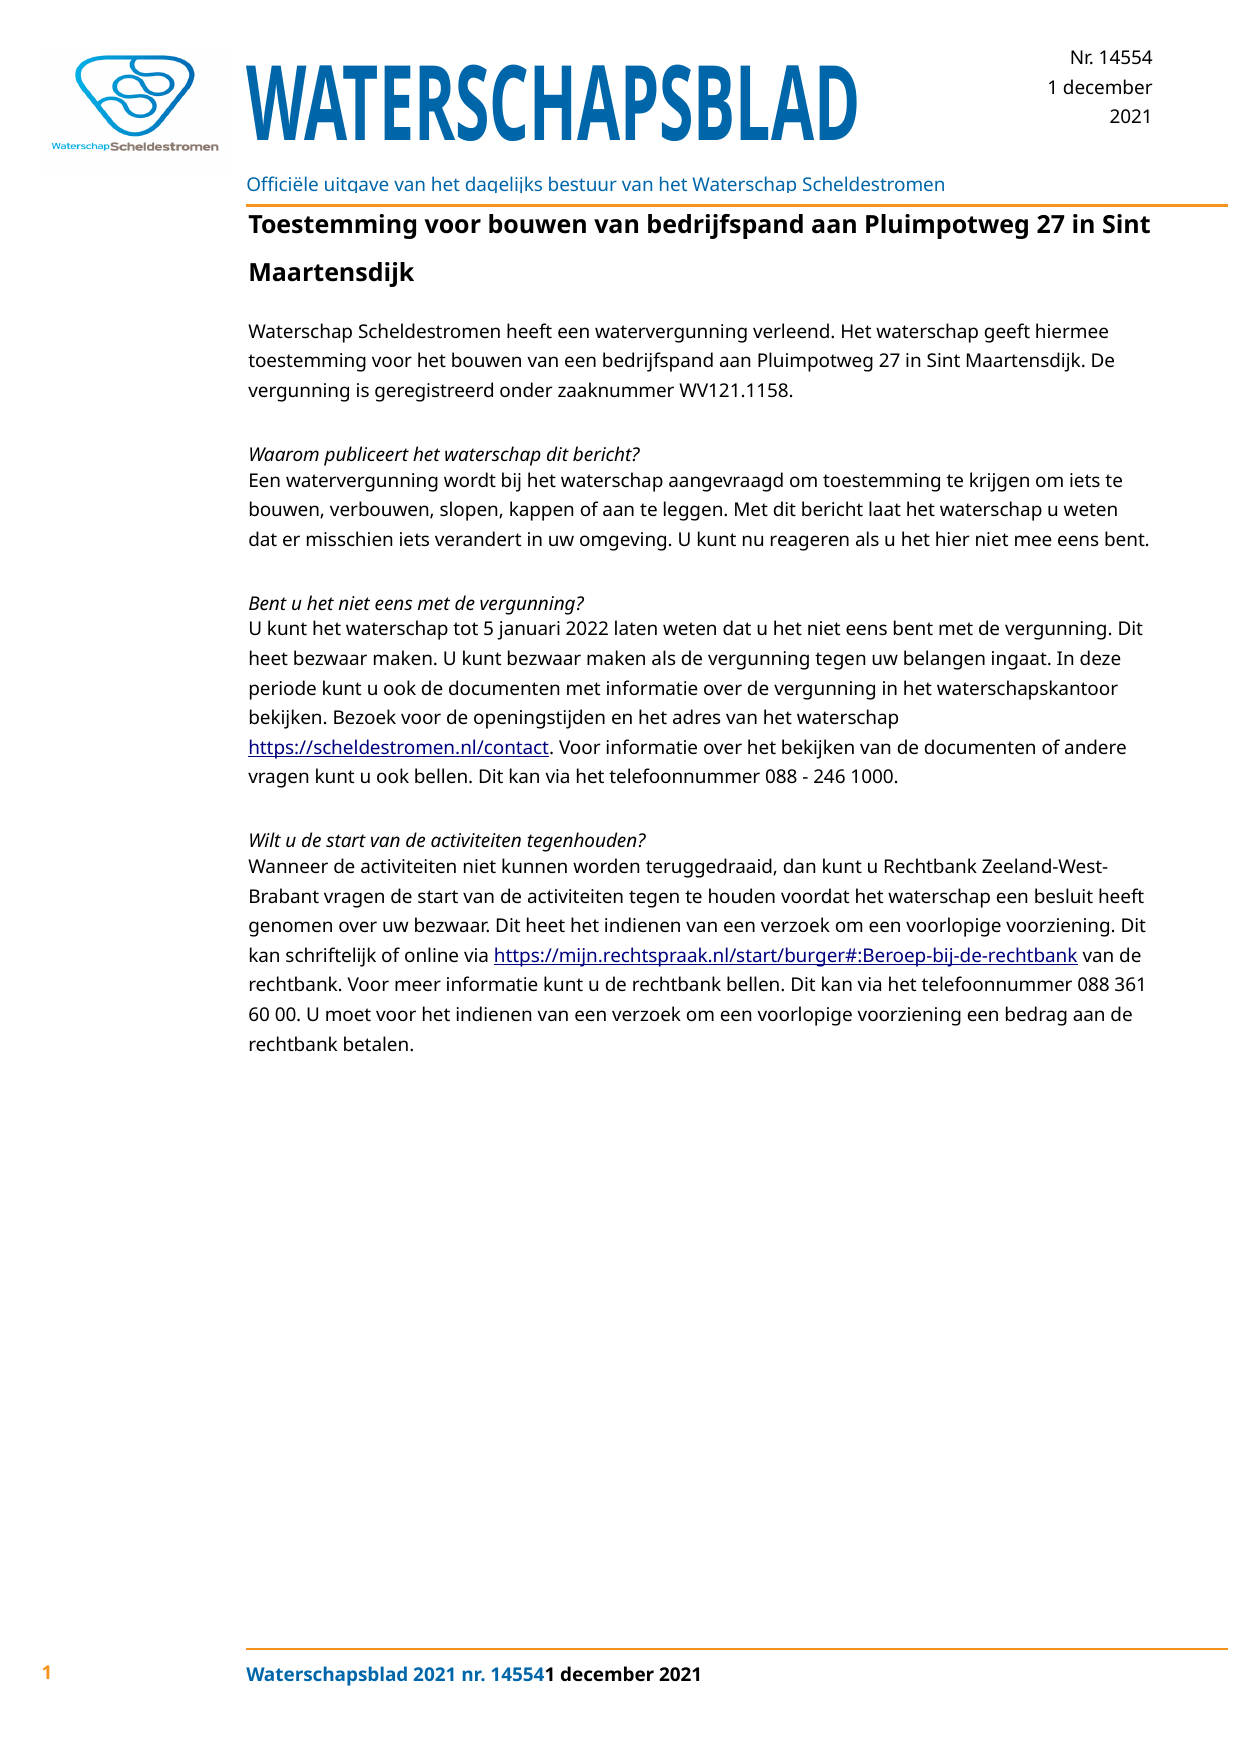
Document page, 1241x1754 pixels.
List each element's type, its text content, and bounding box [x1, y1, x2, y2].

text Wilt u de start van de activiteiten tegenhouden? [248, 827, 1152, 853]
text Een watervergunning wordt bij het waterschap aangevraagd om toestemming te krijgen om iets te bouwen, verbouwen, slopen, kappen of aan te leggen. Met dit bericht laat het waterschap u weten dat er misschien iets verandert in uw omgeving. U kunt nu reageren als u het hier niet mee eens bent. [248, 467, 1152, 552]
text Waterschap Scheldestromen heeft een watervergunning verleend. Het waterschap geeft hiermee toestemming voor het bouwen van een bedrijfspand aan Pluimpotweg 27 in Sint Maartensdijk. De vergunning is geregistreerd onder zaaknummer WV121.1158. [248, 318, 1152, 403]
text Waarom publiceert het waterschap dit bericht? [248, 441, 1152, 467]
text Wanneer de activiteiten niet kunnen worden teruggedraaid, dan kunt u Rechtbank Zeeland-West-Brabant vragen de start van de activiteiten tegen te houden voordat het waterschap een besluit heeft genomen over uw bezwaar. Dit heet het indienen van een verzoek om een voorlopige voorziening. Dit kan schriftelijk of online via https://mijn.rechtspraak.nl/start/burger#:Beroep-bij-de-rechtbank van de rechtbank. Voor meer informatie kunt u de rechtbank bellen. Dit kan via het telefoonnummer 088 361 60 00. U moet voor het indienen van een verzoek om een voorlopige voorziening een bedrag aan de rechtbank betalen. [248, 853, 1152, 1056]
picture [41, 47, 231, 172]
text Toestemming voor bouwen van bedrijfspand aan Pluimpotweg 27 in Sint Maartensdijk [248, 207, 1152, 288]
text U kunt het waterschap tot 5 januari 2022 laten weten dat u het niet eens bent met de vergunning. Dit heet bezwaar maken. U kunt bezwaar maken als de vergunning tegen uw belangen ingaat. In deze periode kunt u ook de documenten met informatie over de vergunning in het waterschapskantoor bekijken. Bezoek voor de openingstijden en het adres van het waterschap https://scheldestromen.nl/contact. Voor informatie over het bekijken van de documenten of andere vragen kunt u ook bellen. Dit kan via het telefoonnummer 088 - 246 1000. [248, 616, 1152, 789]
text Bent u het niet eens met de vergunning? [248, 590, 1152, 616]
